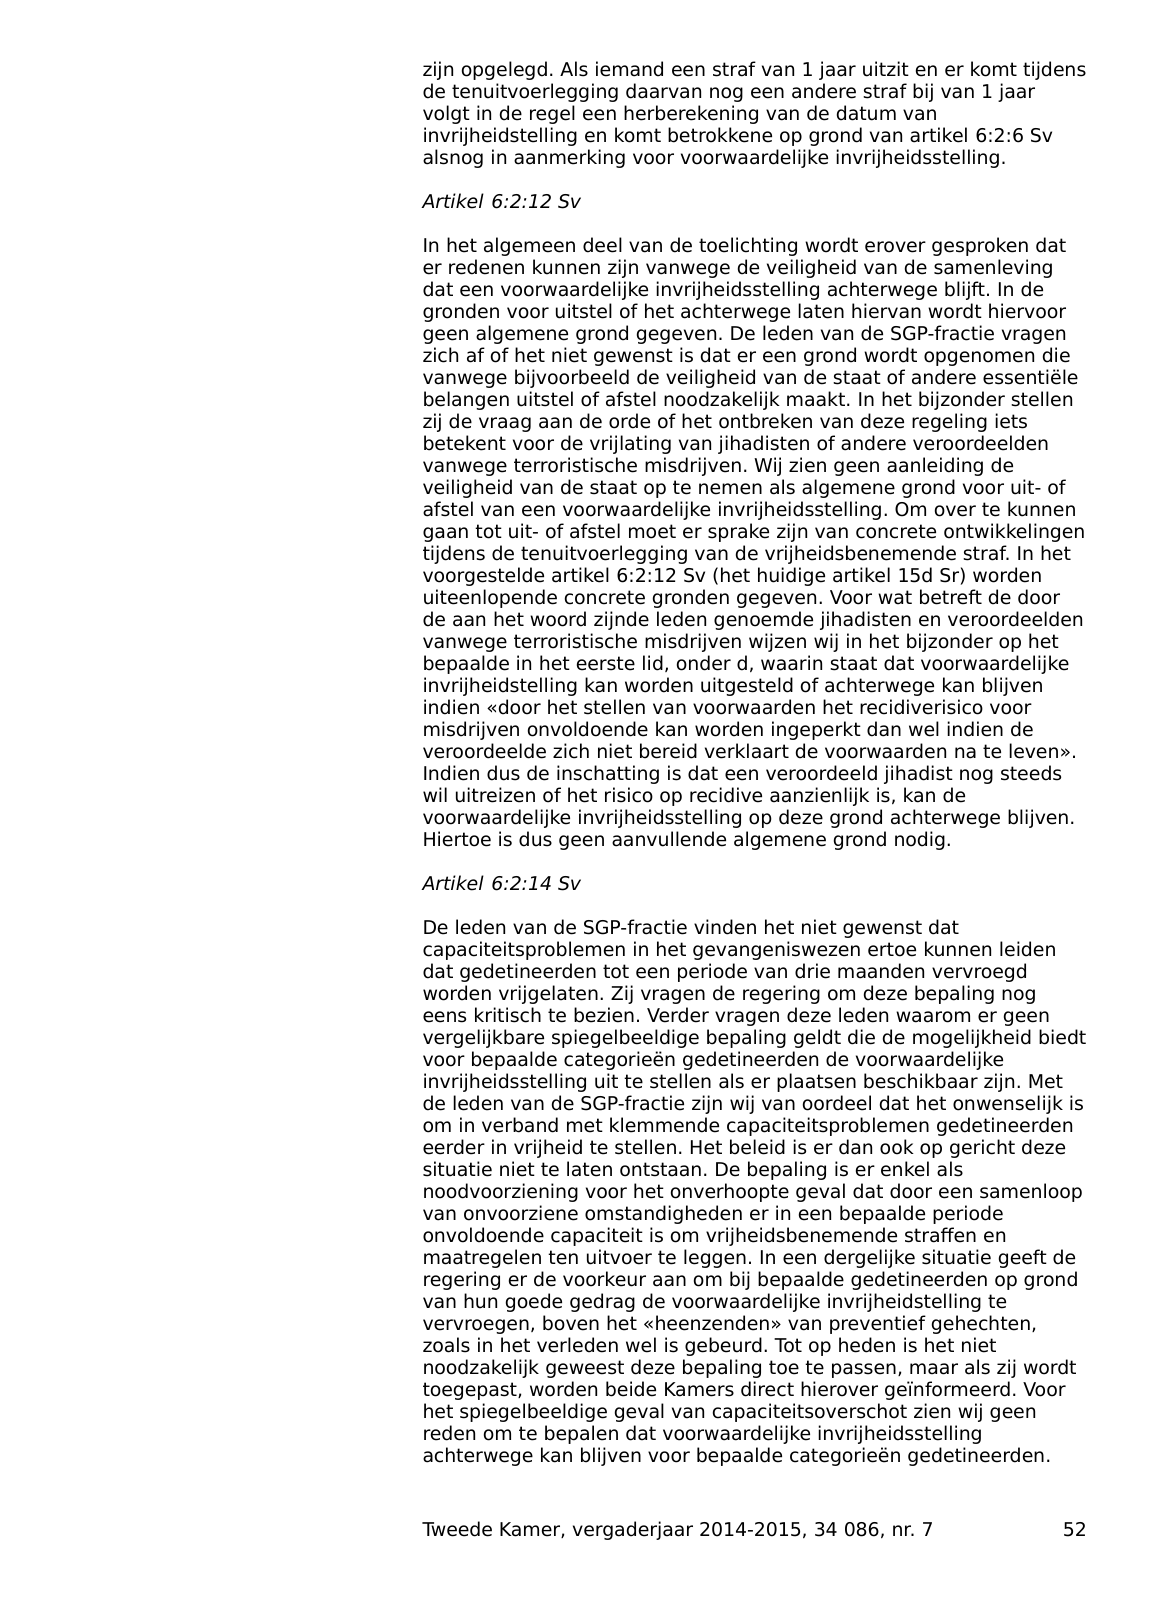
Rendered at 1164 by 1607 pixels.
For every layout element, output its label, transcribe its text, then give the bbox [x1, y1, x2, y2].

subtitle Artikel 6:2:12 Sv [422, 191, 1087, 213]
subtitle Artikel 6:2:14 Sv [422, 873, 1087, 895]
text De leden van de SGP-fractie vinden het niet gewenst dat capaciteitsproblemen in het gevangeniswezen ertoe kunnen leiden dat gedetineerden tot een periode van drie maanden vervroegd worden vrijgelaten. Zij vragen de regering om deze bepaling nog eens kritisch te bezien. Verder vragen deze leden waarom er geen vergelijkbare spiegelbeeldige bepaling geldt die de mogelijkheid biedt voor bepaalde categorieën gedetineerden de voorwaardelijke invrijheidsstelling uit te stellen als er plaatsen beschikbaar zijn. Met de leden van de SGP-fractie zijn wij van oordeel dat het onwenselijk is om in verband met klemmende capaciteitsproblemen gedetineerden eerder in vrijheid te stellen. Het beleid is er dan ook op gericht deze situatie niet te laten ontstaan. De bepaling is er enkel als noodvoorziening voor het onverhoopte geval dat door een samenloop van onvoorziene omstandigheden er in een bepaalde periode onvoldoende capaciteit is om vrijheidsbenemende straffen en maatregelen ten uitvoer te leggen. In een dergelijke situatie geeft de regering er de voorkeur aan om bij bepaalde gedetineerden op grond van hun goede gedrag de voorwaardelijke invrijheidstelling te vervroegen, boven het «heenzenden» van preventief gehechten, zoals in het verleden wel is gebeurd. Tot op heden is het niet noodzakelijk geweest deze bepaling toe te passen, maar als zij wordt toegepast, worden beide Kamers direct hierover geïnformeerd. Voor het spiegelbeeldige geval van capaciteitsoverschot zien wij geen reden om te bepalen dat voorwaardelijke invrijheidsstelling achterwege kan blijven voor bepaalde categorieën gedetineerden. [422, 917, 1087, 1467]
text In het algemeen deel van de toelichting wordt erover gesproken dat er redenen kunnen zijn vanwege de veiligheid van de samenleving dat een voorwaardelijke invrijheidsstelling achterwege blijft. In de gronden voor uitstel of het achterwege laten hiervan wordt hiervoor geen algemene grond gegeven. De leden van de SGP-fractie vragen zich af of het niet gewenst is dat er een grond wordt opgenomen die vanwege bijvoorbeeld de veiligheid van de staat of andere essentiële belangen uitstel of afstel noodzakelijk maakt. In het bijzonder stellen zij de vraag aan de orde of het ontbreken van deze regeling iets betekent voor de vrijlating van jihadisten of andere veroordeelden vanwege terroristische misdrijven. Wij zien geen aanleiding de veiligheid van de staat op te nemen als algemene grond voor uit- of afstel van een voorwaardelijke invrijheidsstelling. Om over te kunnen gaan tot uit- of afstel moet er sprake zijn van concrete ontwikkelingen tijdens de tenuitvoerlegging van de vrijheidsbenemende straf. In het voorgestelde artikel 6:2:12 Sv (het huidige artikel 15d Sr) worden uiteenlopende concrete gronden gegeven. Voor wat betreft de door de aan het woord zijnde leden genoemde jihadisten en veroordeelden vanwege terroristische misdrijven wijzen wij in het bijzonder op het bepaalde in het eerste lid, onder d, waarin staat dat voorwaardelijke invrijheidstelling kan worden uitgesteld of achterwege kan blijven indien «door het stellen van voorwaarden het recidiverisico voor misdrijven onvoldoende kan worden ingeperkt dan wel indien de veroordeelde zich niet bereid verklaart de voorwaarden na te leven». Indien dus de inschatting is dat een veroordeeld jihadist nog steeds wil uitreizen of het risico op recidive aanzienlijk is, kan de voorwaardelijke invrijheidsstelling op deze grond achterwege blijven. Hiertoe is dus geen aanvullende algemene grond nodig. [422, 235, 1087, 851]
text zijn opgelegd. Als iemand een straf van 1 jaar uitzit en er komt tijdens de tenuitvoerlegging daarvan nog een andere straf bij van 1 jaar volgt in de regel een herberekening van de datum van invrijheidstelling en komt betrokkene op grond van artikel 6:2:6 Sv alsnog in aanmerking voor voorwaardelijke invrijheidsstelling. [422, 59, 1087, 169]
